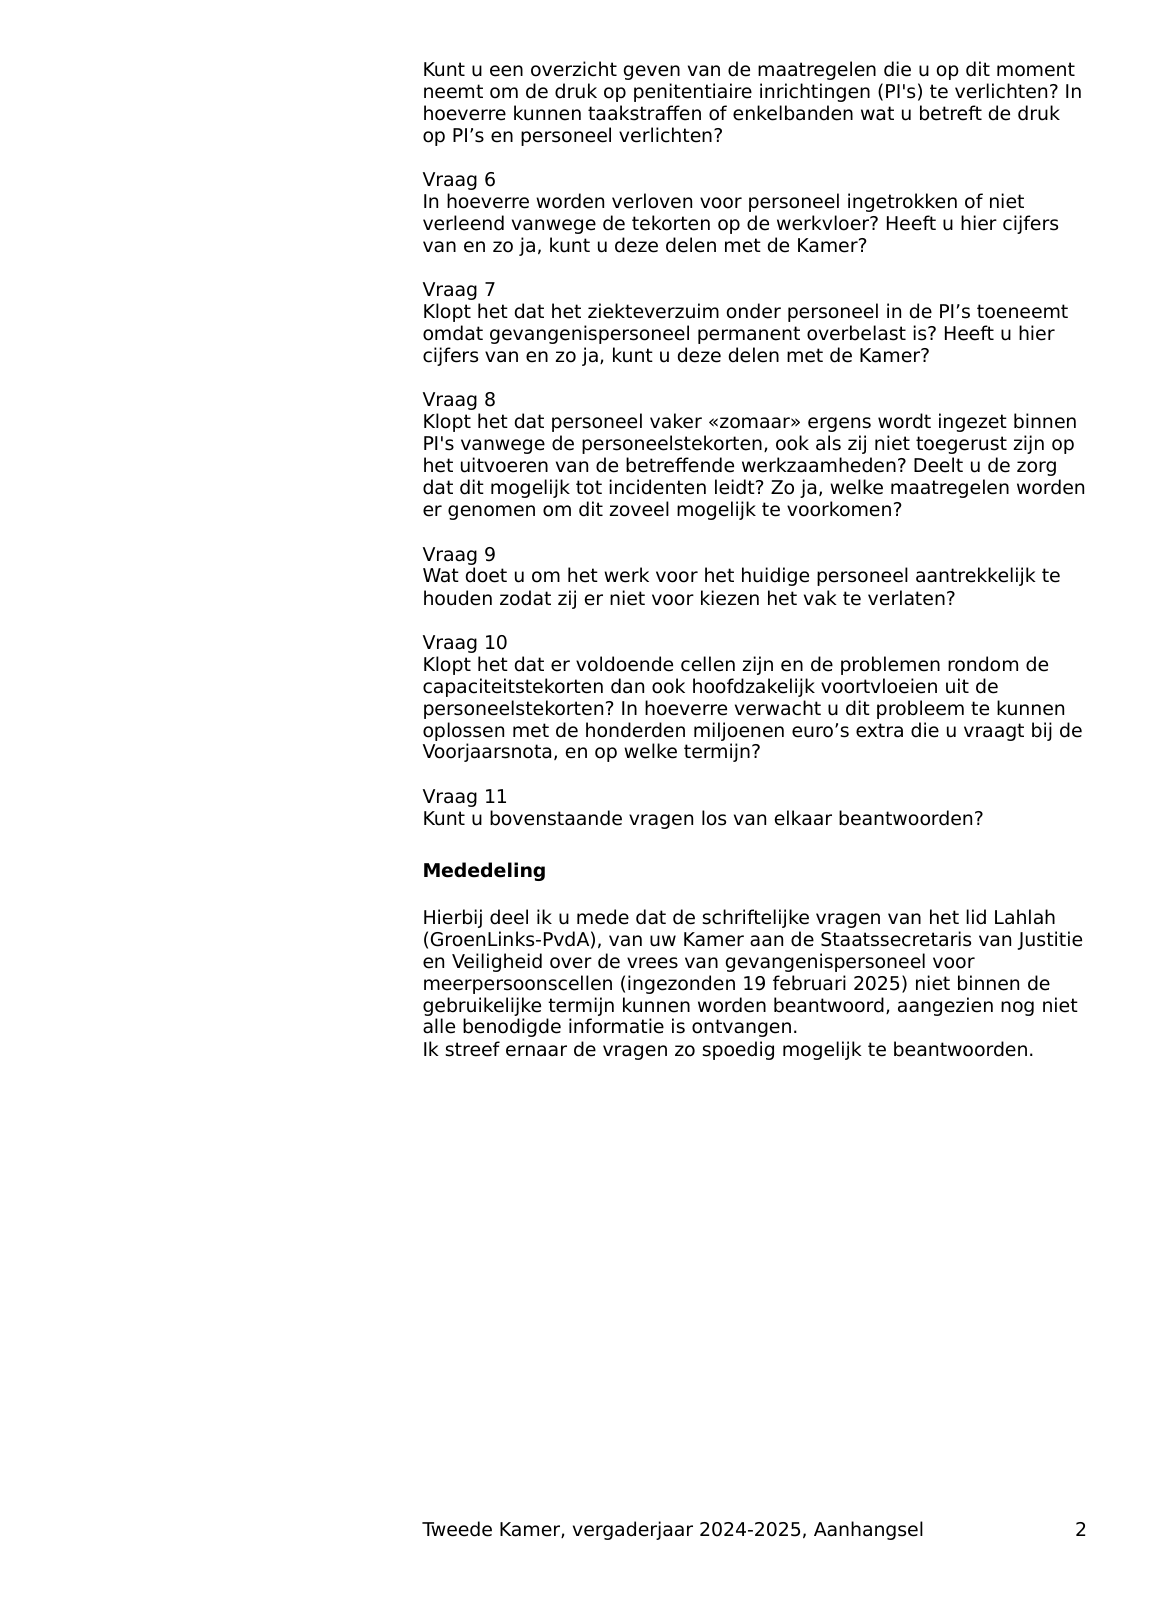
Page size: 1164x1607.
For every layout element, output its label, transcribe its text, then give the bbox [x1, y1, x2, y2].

text Wat doet u om het werk voor het huidige personeel aantrekkelijk te houden zodat zij er niet voor kiezen het vak te verlaten? [422, 565, 1087, 609]
text Vraag 7 [422, 279, 1087, 301]
text Klopt het dat personeel vaker «zomaar» ergens wordt ingezet binnen PI's vanwege de personeelstekorten, ook als zij niet toegerust zijn op het uitvoeren van de betreffende werkzaamheden? Deelt u de zorg dat dit mogelijk tot incidenten leidt? Zo ja, welke maatregelen worden er genomen om dit zoveel mogelijk te voorkomen? [422, 411, 1087, 521]
text Ik streef ernaar de vragen zo spoedig mogelijk te beantwoorden. [422, 1038, 1087, 1060]
text Klopt het dat het ziekteverzuim onder personeel in de PI’s toeneemt omdat gevangenispersoneel permanent overbelast is? Heeft u hier cijfers van en zo ja, kunt u deze delen met de Kamer? [422, 301, 1087, 367]
text Vraag 11 [422, 786, 1087, 808]
subtitle Mededeling [422, 859, 1087, 882]
text Vraag 9 [422, 543, 1087, 565]
text Hierbij deel ik u mede dat de schriftelijke vragen van het lid Lahlah (GroenLinks-PvdA), van uw Kamer aan de Staatssecretaris van Justitie en Veiligheid over de vrees van gevangenispersoneel voor meerpersoonscellen (ingezonden 19 februari 2025) niet binnen de gebruikelijke termijn kunnen worden beantwoord, aangezien nog niet alle benodigde informatie is ontvangen. [422, 907, 1087, 1038]
text Kunt u een overzicht geven van de maatregelen die u op dit moment neemt om de druk op penitentiaire inrichtingen (PI's) te verlichten? In hoeverre kunnen taakstraffen of enkelbanden wat u betreft de druk op PI’s en personeel verlichten? [422, 59, 1087, 147]
text Vraag 6 [422, 169, 1087, 191]
text Klopt het dat er voldoende cellen zijn en de problemen rondom de capaciteitstekorten dan ook hoofdzakelijk voortvloeien uit de personeelstekorten? In hoeverre verwacht u dit probleem te kunnen oplossen met de honderden miljoenen euro’s extra die u vraagt bij de Voorjaarsnota, en op welke termijn? [422, 653, 1087, 763]
text Kunt u bovenstaande vragen los van elkaar beantwoorden? [422, 808, 1087, 829]
text Vraag 10 [422, 632, 1087, 653]
text In hoeverre worden verloven voor personeel ingetrokken of niet verleend vanwege de tekorten op de werkvloer? Heeft u hier cijfers van en zo ja, kunt u deze delen met de Kamer? [422, 191, 1087, 257]
text Vraag 8 [422, 389, 1087, 411]
